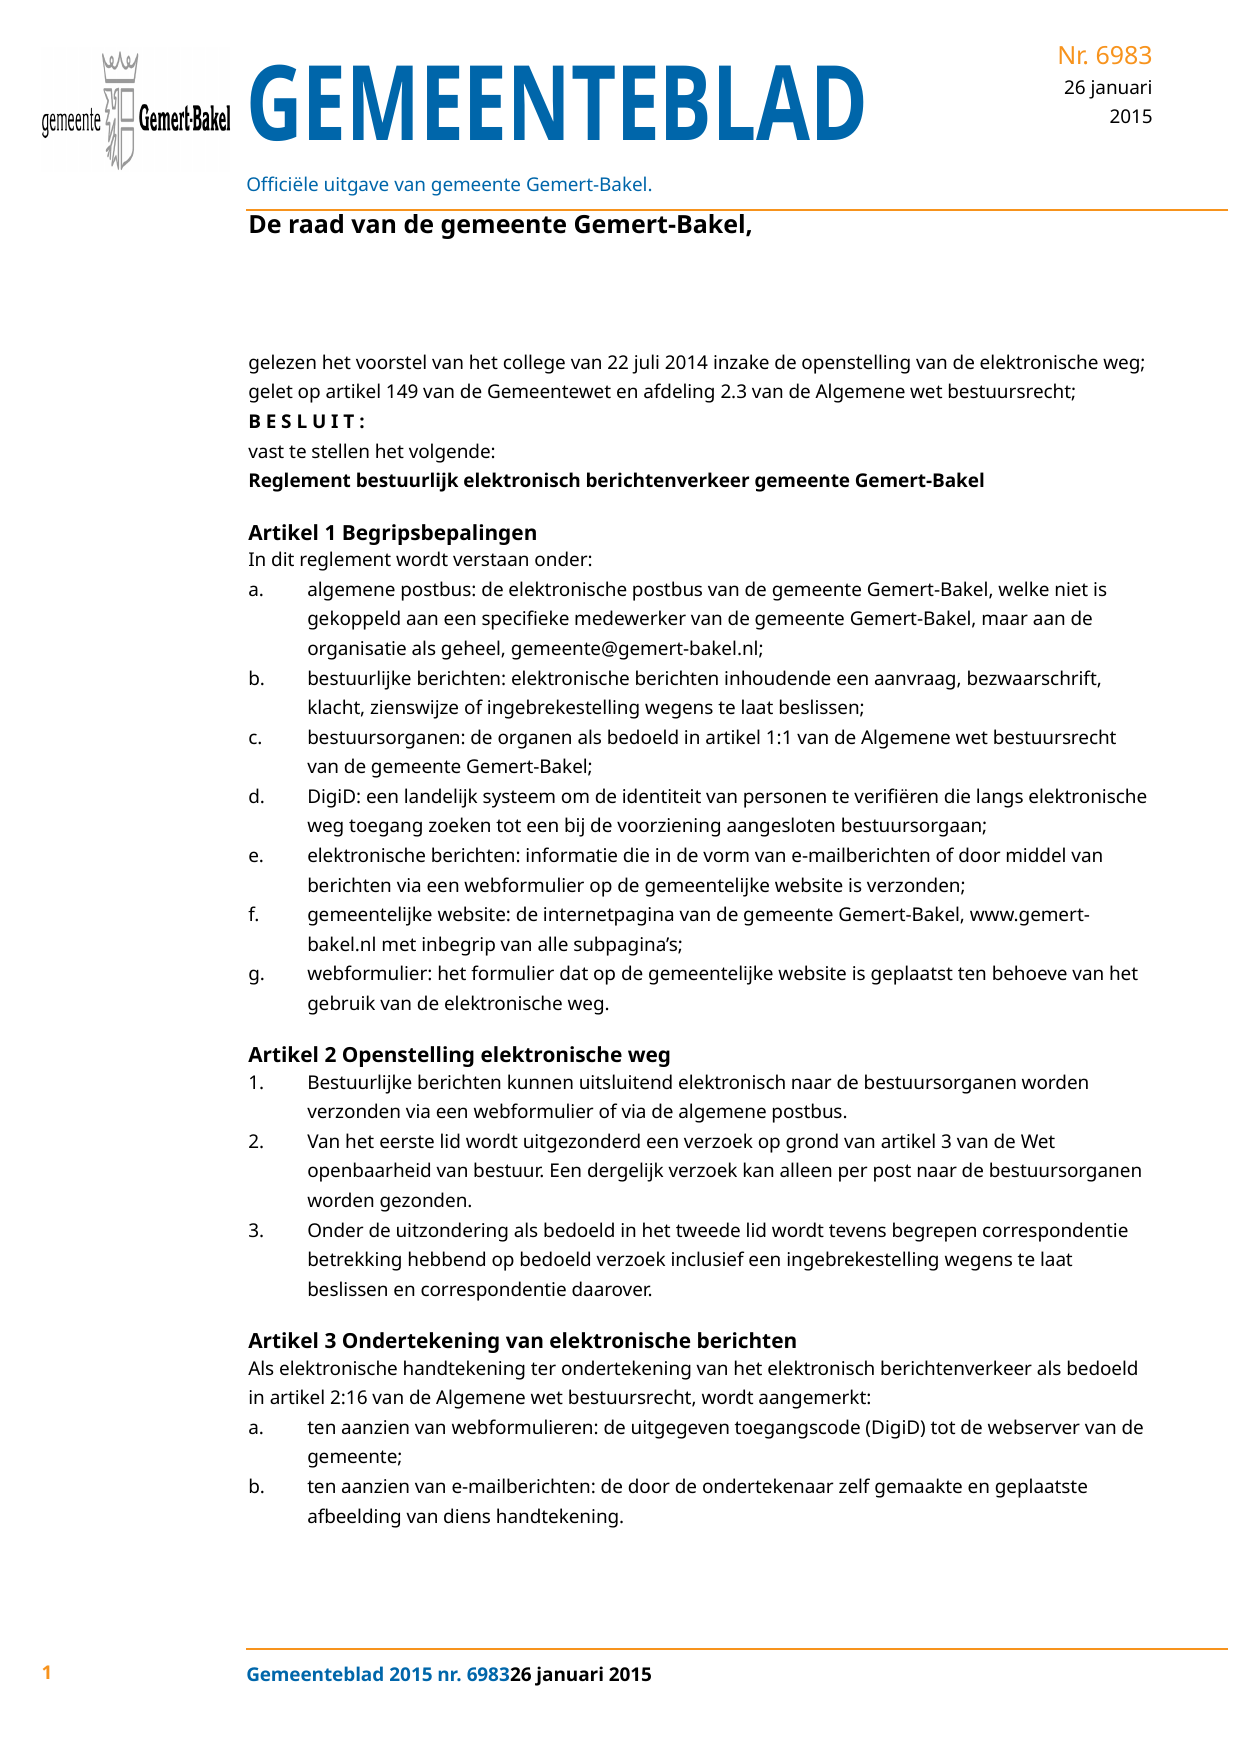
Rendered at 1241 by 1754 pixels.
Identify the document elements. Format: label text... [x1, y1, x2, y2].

list bestuursorganen: de organen als bedoeld in artikel 1:1 van de Algemene wet bestuursrecht van de gemeente Gemert-Bakel; [248, 724, 1152, 779]
text De raad van de gemeente Gemert-Bakel, [248, 211, 1152, 241]
text Artikel 3 Ondertekening van elektronische berichten [248, 1326, 1152, 1355]
list ten aanzien van e-mailberichten: de door de ondertekenaar zelf gemaakte en geplaatste afbeelding van diens handtekening. [248, 1473, 1152, 1528]
list gemeentelijke website: de internetpagina van de gemeente Gemert-Bakel, www.gemert-bakel.nl met inbegrip van alle subpagina’s; [248, 901, 1152, 957]
list DigiD: een landelijk systeem om de identiteit van personen te verifiëren die langs elektronische weg toegang zoeken tot een bij de voorziening aangesloten bestuursorgaan; [248, 783, 1152, 838]
text In dit reglement wordt verstaan onder: [248, 546, 1152, 572]
text Als elektronische handtekening ter ondertekening van het elektronisch berichtenverkeer als bedoeld in artikel 2:16 van de Algemene wet bestuursrecht, wordt aangemerkt: [248, 1355, 1152, 1410]
list Bestuurlijke berichten kunnen uitsluitend elektronisch naar de bestuursorganen worden verzonden via een webformulier of via de algemene postbus. [248, 1069, 1152, 1124]
list ten aanzien van webformulieren: de uitgegeven toegangscode (DigiD) tot de webserver van de gemeente; [248, 1414, 1152, 1469]
text vast te stellen het volgende: [248, 438, 1152, 464]
text B E S L U I T : [248, 408, 1152, 434]
list webformulier: het formulier dat op de gemeentelijke website is geplaatst ten behoeve van het gebruik van de elektronische weg. [248, 961, 1152, 1016]
text Reglement bestuurlijk elektronisch berichtenverkeer gemeente Gemert-Bakel [248, 467, 1152, 493]
list algemene postbus: de elektronische postbus van de gemeente Gemert-Bakel, welke niet is gekoppeld aan een specifieke medewerker van de gemeente Gemert-Bakel, maar aan de organisatie als geheel, gemeente@gemert-bakel.nl; [248, 576, 1152, 661]
list Van het eerste lid wordt uitgezonderd een verzoek op grond van artikel 3 van de Wet openbaarheid van bestuur. Een dergelijk verzoek kan alleen per post naar de bestuursorganen worden gezonden. [248, 1128, 1152, 1213]
list bestuurlijke berichten: elektronische berichten inhoudende een aanvraag, bezwaarschrift, klacht, zienswijze of ingebrekestelling wegens te laat beslissen; [248, 665, 1152, 720]
text gelezen het voorstel van het college van 22 juli 2014 inzake de openstelling van de elektronische weg; [248, 349, 1152, 375]
text Artikel 1 Begripsbepalingen [248, 518, 1152, 546]
text Artikel 2 Openstelling elektronische weg [248, 1041, 1152, 1069]
list elektronische berichten: informatie die in de vorm van e-mailberichten of door middel van berichten via een webformulier op de gemeentelijke website is verzonden; [248, 842, 1152, 897]
picture [41, 47, 231, 172]
list Onder de uitzondering als bedoeld in het tweede lid wordt tevens begrepen correspondentie betrekking hebbend op bedoeld verzoek inclusief een ingebrekestelling wegens te laat beslissen en correspondentie daarover. [248, 1217, 1152, 1302]
text gelet op artikel 149 van de Gemeentewet en afdeling 2.3 van de Algemene wet bestuursrecht; [248, 379, 1152, 404]
